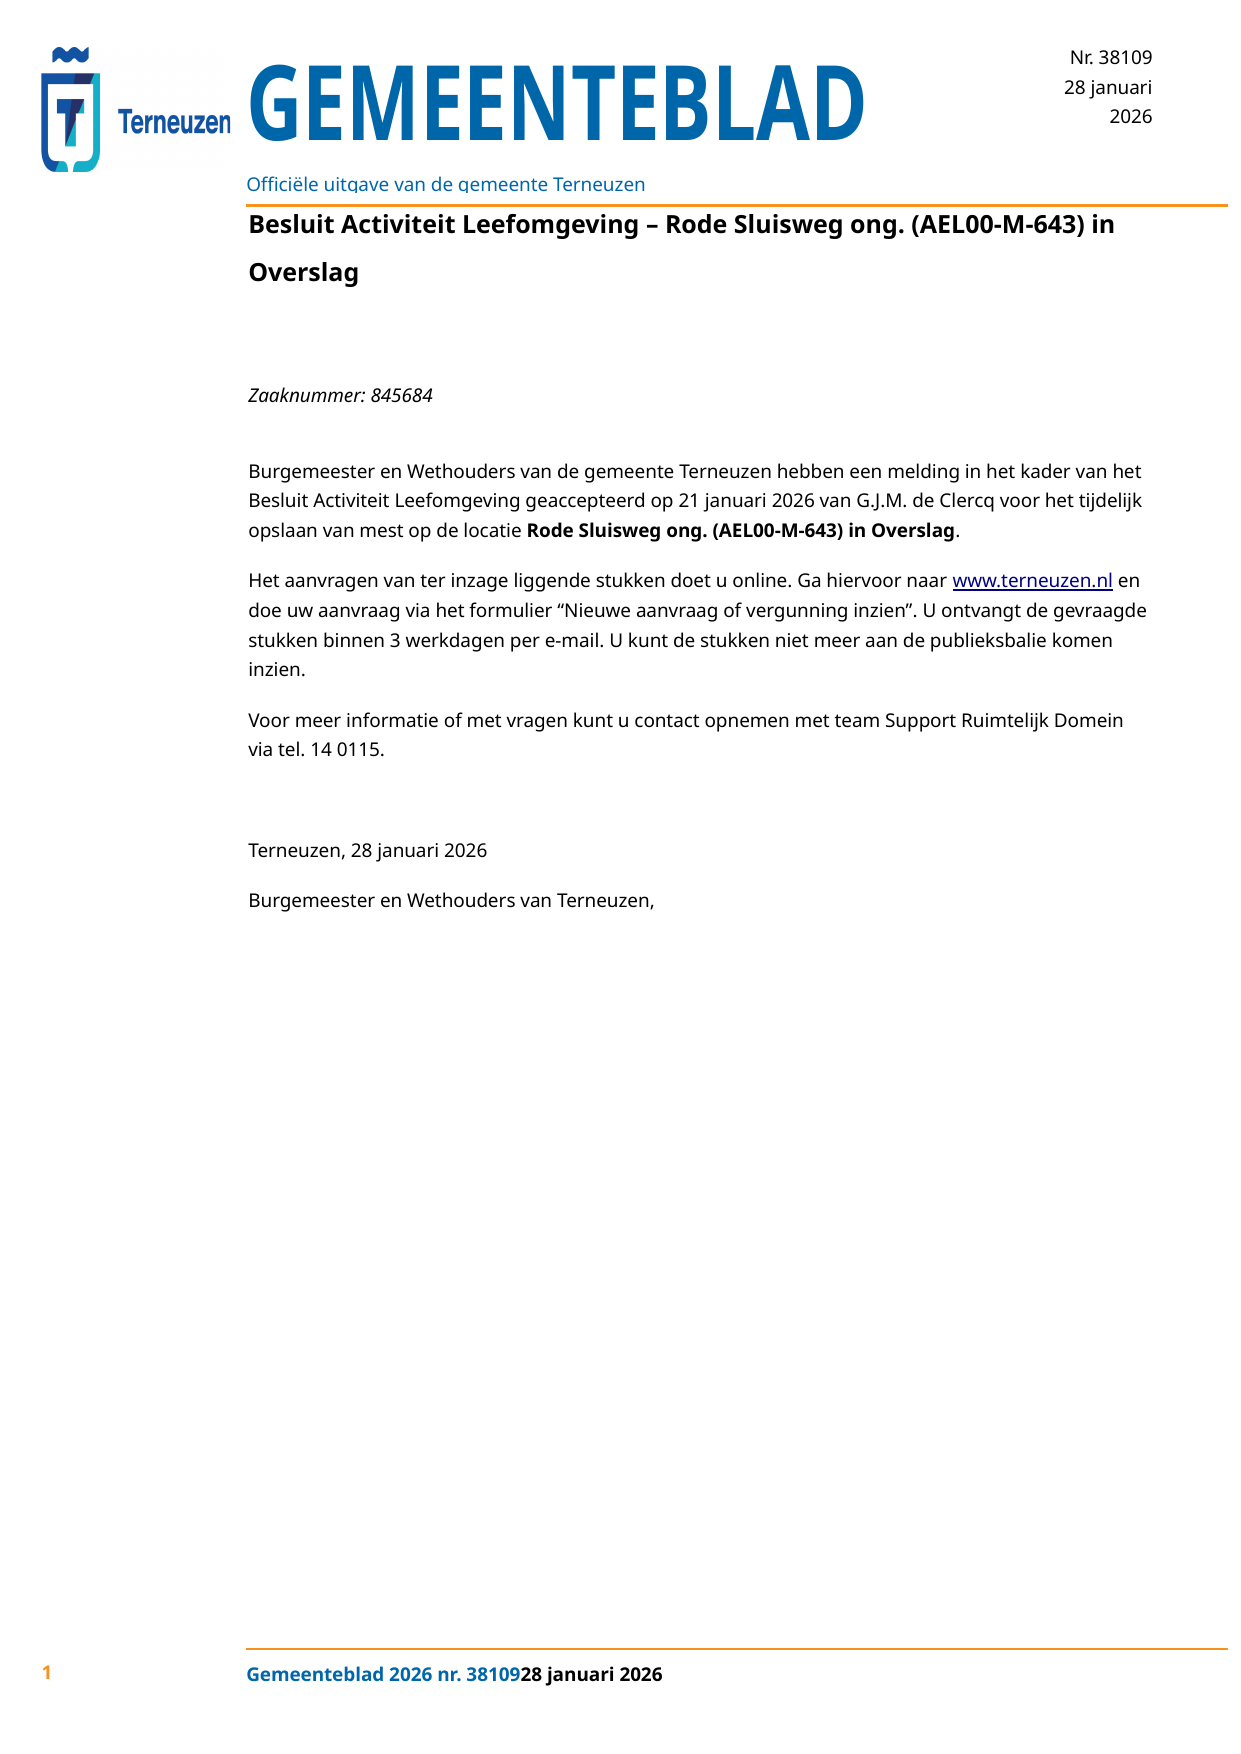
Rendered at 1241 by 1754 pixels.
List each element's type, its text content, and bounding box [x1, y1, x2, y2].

table_cell [973, 914, 1152, 939]
table_cell [973, 965, 1152, 991]
text Voor meer informatie of met vragen kunt u contact opnemen met team Support Ruimtelijk Domein via tel. 14 0115. [248, 707, 1152, 762]
text Besluit Activiteit Leefomgeving – Rode Sluisweg ong. (AEL00-M-643) in Overslag [248, 207, 1152, 288]
text Zaaknummer: 845684 [248, 382, 1152, 408]
table_header Burgemeester en Wethouders van Terneuzen, [248, 888, 1152, 913]
table_cell [248, 939, 1152, 965]
table_cell [248, 914, 972, 939]
text Burgemeester en Wethouders van de gemeente Terneuzen hebben een melding in het kader van het Besluit Activiteit Leefomgeving geaccepteerd op 21 januari 2026 van G.J.M. de Clercq voor het tijdelijk opslaan van mest op de locatie Rode Sluisweg ong. (AEL00-M-643) in Overslag. [248, 458, 1152, 543]
table_cell [248, 965, 972, 991]
picture [41, 47, 231, 172]
text Terneuzen, 28 januari 2026 [248, 837, 1152, 863]
text Het aanvragen van ter inzage liggende stukken doet u online. Ga hiervoor naar www.terneuzen.nl en doe uw aanvraag via het formulier “Nieuwe aanvraag of vergunning inzien”. U ontvangt de gevraagde stukken binnen 3 werkdagen per e-mail. U kunt de stukken niet meer aan de publieksbalie komen inzien. [248, 568, 1152, 682]
